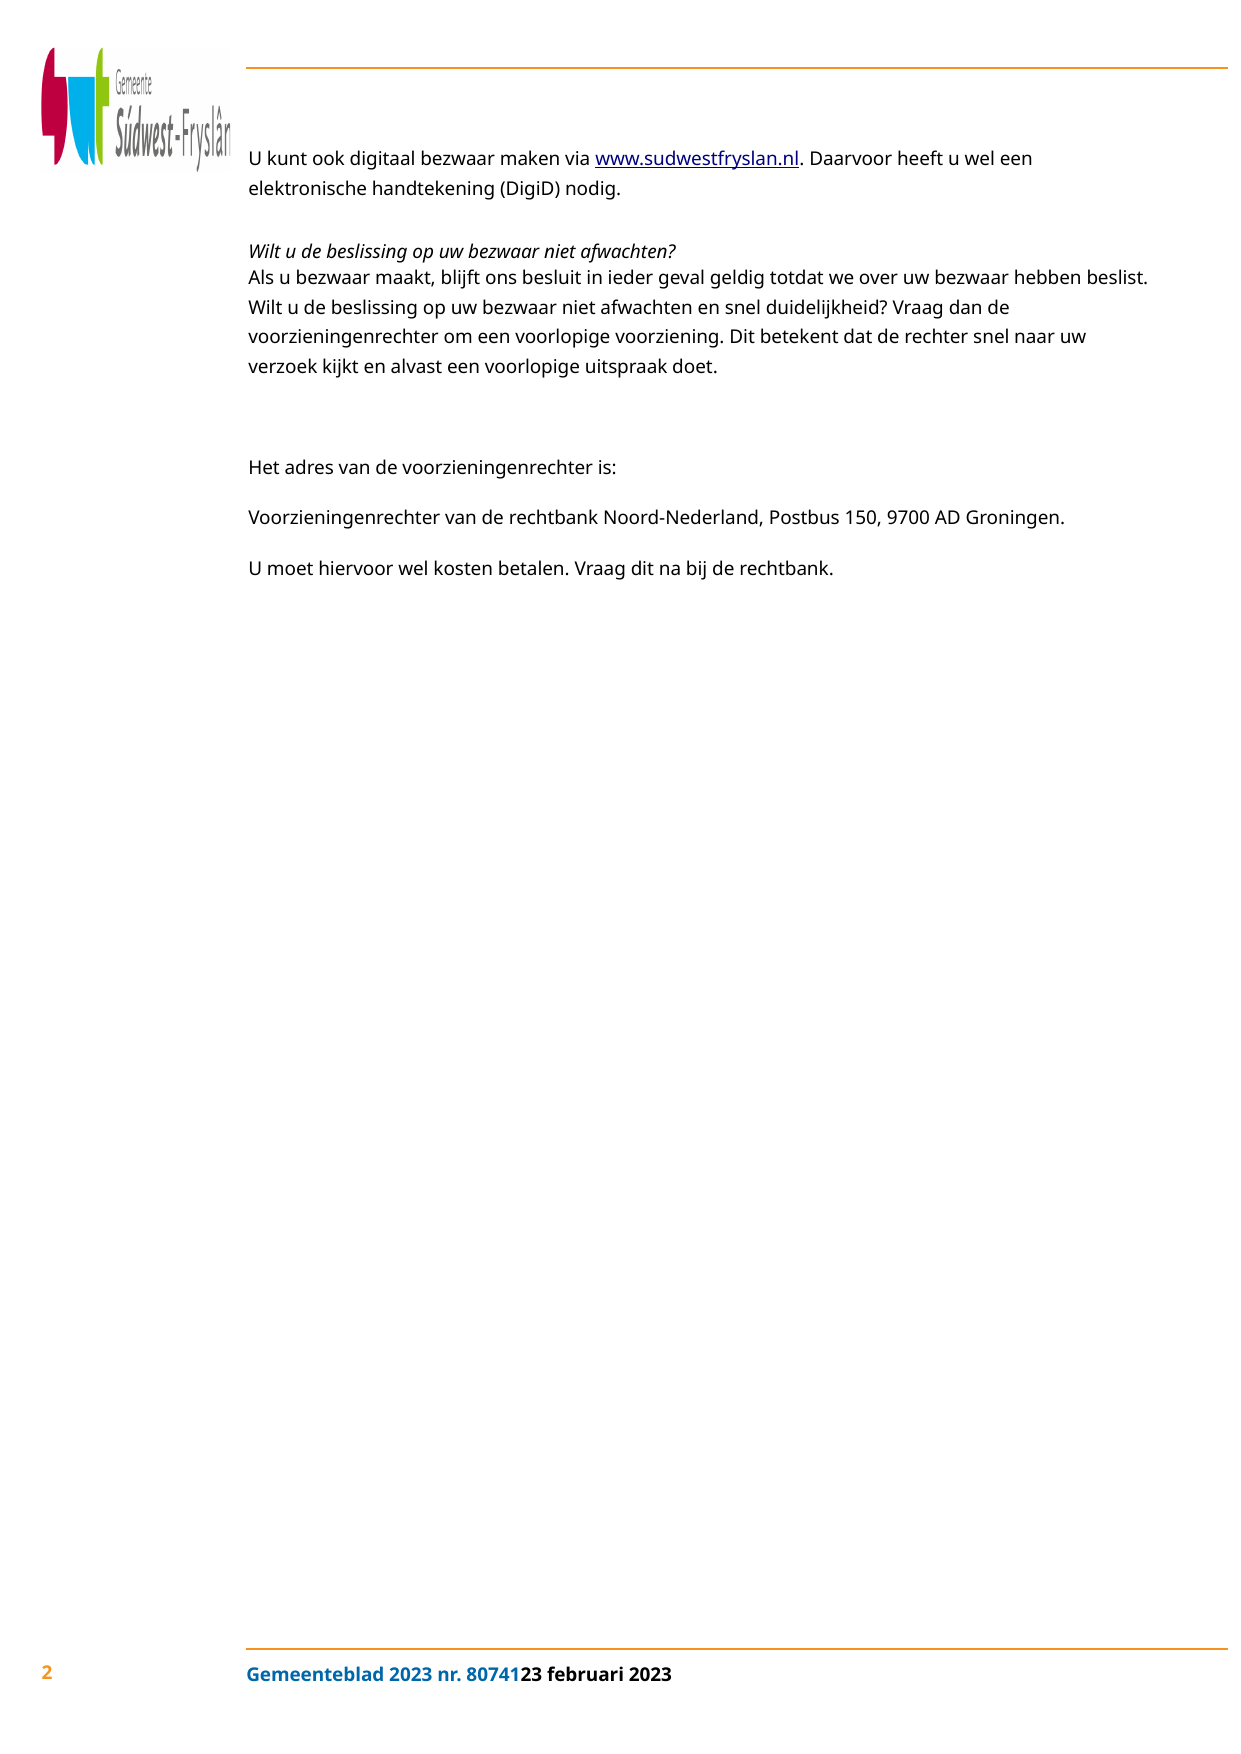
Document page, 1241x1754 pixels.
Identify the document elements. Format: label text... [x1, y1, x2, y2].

text U moet hiervoor wel kosten betalen. Vraag dit na bij de rechtbank. [248, 555, 1152, 581]
text Voorzieningenrechter van de rechtbank Noord-Nederland, Postbus 150, 9700 AD Groningen. [248, 504, 1152, 530]
text U kunt ook digitaal bezwaar maken via www.sudwestfryslan.nl. Daarvoor heeft u wel een elektronische handtekening (DigiD) nodig. [248, 145, 1152, 201]
picture [41, 47, 231, 172]
text Als u bezwaar maakt, blijft ons besluit in ieder geval geldig totdat we over uw bezwaar hebben beslist. Wilt u de beslissing op uw bezwaar niet afwachten en snel duidelijkheid? Vraag dan de voorzieningenrechter om een voorlopige voorziening. Dit betekent dat de rechter snel naar uw verzoek kijkt en alvast een voorlopige uitspraak doet. [248, 264, 1152, 379]
text Wilt u de beslissing op uw bezwaar niet afwachten? [248, 239, 1152, 264]
text Het adres van de voorzieningenrechter is: [248, 454, 1152, 480]
